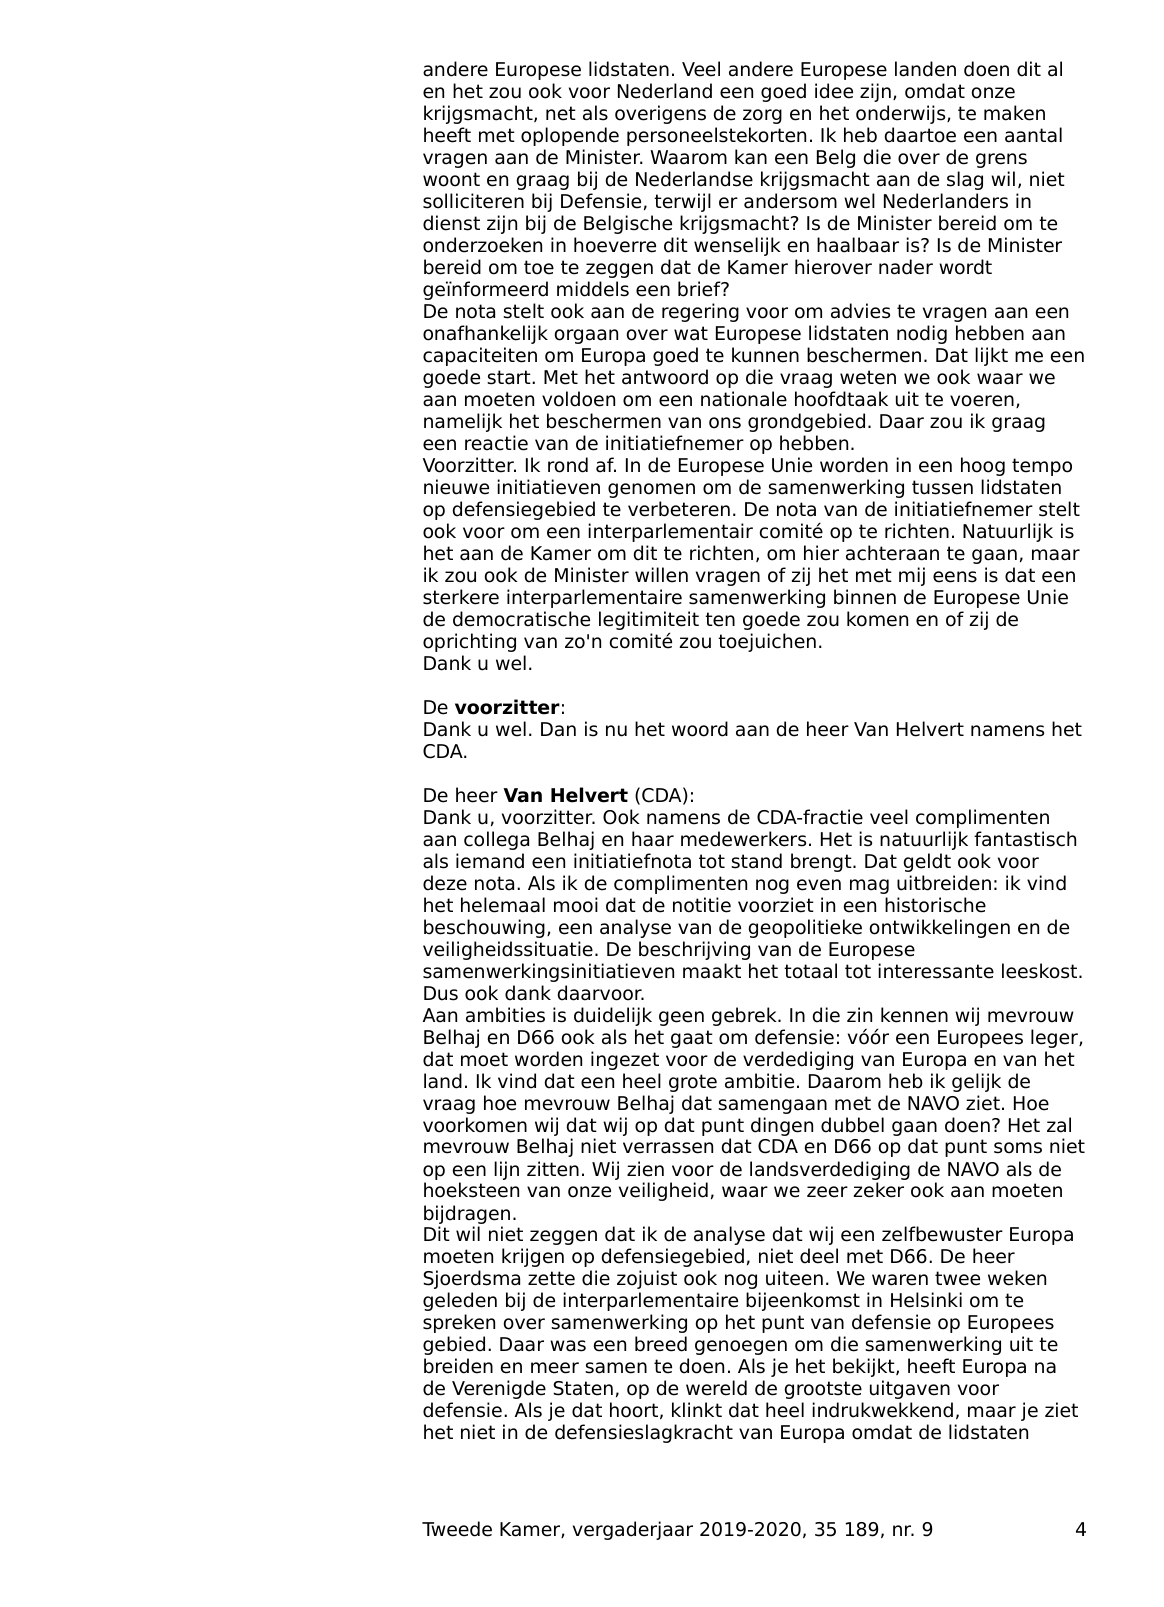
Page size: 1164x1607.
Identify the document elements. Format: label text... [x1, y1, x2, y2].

text De heer Van Helvert (CDA): [422, 785, 1087, 807]
text De nota stelt ook aan de regering voor om advies te vragen aan een onafhankelijk orgaan over wat Europese lidstaten nodig hebben aan capaciteiten om Europa goed te kunnen beschermen. Dat lijkt me een goede start. Met het antwoord op die vraag weten we ook waar we aan moeten voldoen om een nationale hoofdtaak uit te voeren, namelijk het beschermen van ons grondgebied. Daar zou ik graag een reactie van de initiatiefnemer op hebben. [422, 301, 1087, 455]
text Dank u wel. Dan is nu het woord aan de heer Van Helvert namens het CDA. [422, 719, 1087, 763]
text Aan ambities is duidelijk geen gebrek. In die zin kennen wij mevrouw Belhaj en D66 ook als het gaat om defensie: vóór een Europees leger, dat moet worden ingezet voor de verdediging van Europa en van het land. Ik vind dat een heel grote ambitie. Daarom heb ik gelijk de vraag hoe mevrouw Belhaj dat samengaan met de NAVO ziet. Hoe voorkomen wij dat wij op dat punt dingen dubbel gaan doen? Het zal mevrouw Belhaj niet verrassen dat CDA en D66 op dat punt soms niet op een lijn zitten. Wij zien voor de landsverdediging de NAVO als de hoeksteen van onze veiligheid, waar we zeer zeker ook aan moeten bijdragen. [422, 1004, 1087, 1224]
text andere Europese lidstaten. Veel andere Europese landen doen dit al en het zou ook voor Nederland een goed idee zijn, omdat onze krijgsmacht, net als overigens de zorg en het onderwijs, te maken heeft met oplopende personeelstekorten. Ik heb daartoe een aantal vragen aan de Minister. Waarom kan een Belg die over de grens woont en graag bij de Nederlandse krijgsmacht aan de slag wil, niet solliciteren bij Defensie, terwijl er andersom wel Nederlanders in dienst zijn bij de Belgische krijgsmacht? Is de Minister bereid om te onderzoeken in hoeverre dit wenselijk en haalbaar is? Is de Minister bereid om toe te zeggen dat de Kamer hierover nader wordt geïnformeerd middels een brief? [422, 59, 1087, 301]
text Voorzitter. Ik rond af. In de Europese Unie worden in een hoog tempo nieuwe initiatieven genomen om de samenwerking tussen lidstaten op defensiegebied te verbeteren. De nota van de initiatiefnemer stelt ook voor om een interparlementair comité op te richten. Natuurlijk is het aan de Kamer om dit te richten, om hier achteraan te gaan, maar ik zou ook de Minister willen vragen of zij het met mij eens is dat een sterkere interparlementaire samenwerking binnen de Europese Unie de democratische legitimiteit ten goede zou komen en of zij de oprichting van zo'n comité zou toejuichen. [422, 455, 1087, 652]
text De voorzitter: [422, 697, 1087, 719]
text Dank u wel. [422, 652, 1087, 674]
text Dank u, voorzitter. Ook namens de CDA-fractie veel complimenten aan collega Belhaj en haar medewerkers. Het is natuurlijk fantastisch als iemand een initiatiefnota tot stand brengt. Dat geldt ook voor deze nota. Als ik de complimenten nog even mag uitbreiden: ik vind het helemaal mooi dat de notitie voorziet in een historische beschouwing, een analyse van de geopolitieke ontwikkelingen en de veiligheidssituatie. De beschrijving van de Europese samenwerkingsinitiatieven maakt het totaal tot interessante leeskost. Dus ook dank daarvoor. [422, 807, 1087, 1004]
text Dit wil niet zeggen dat ik de analyse dat wij een zelfbewuster Europa moeten krijgen op defensiegebied, niet deel met D66. De heer Sjoerdsma zette die zojuist ook nog uiteen. We waren twee weken geleden bij de interparlementaire bijeenkomst in Helsinki om te spreken over samenwerking op het punt van defensie op Europees gebied. Daar was een breed genoegen om die samenwerking uit te breiden en meer samen te doen. Als je het bekijkt, heeft Europa na de Verenigde Staten, op de wereld de grootste uitgaven voor defensie. Als je dat hoort, klinkt dat heel indrukwekkend, maar je ziet het niet in de defensieslagkracht van Europa omdat de lidstaten [422, 1224, 1087, 1444]
